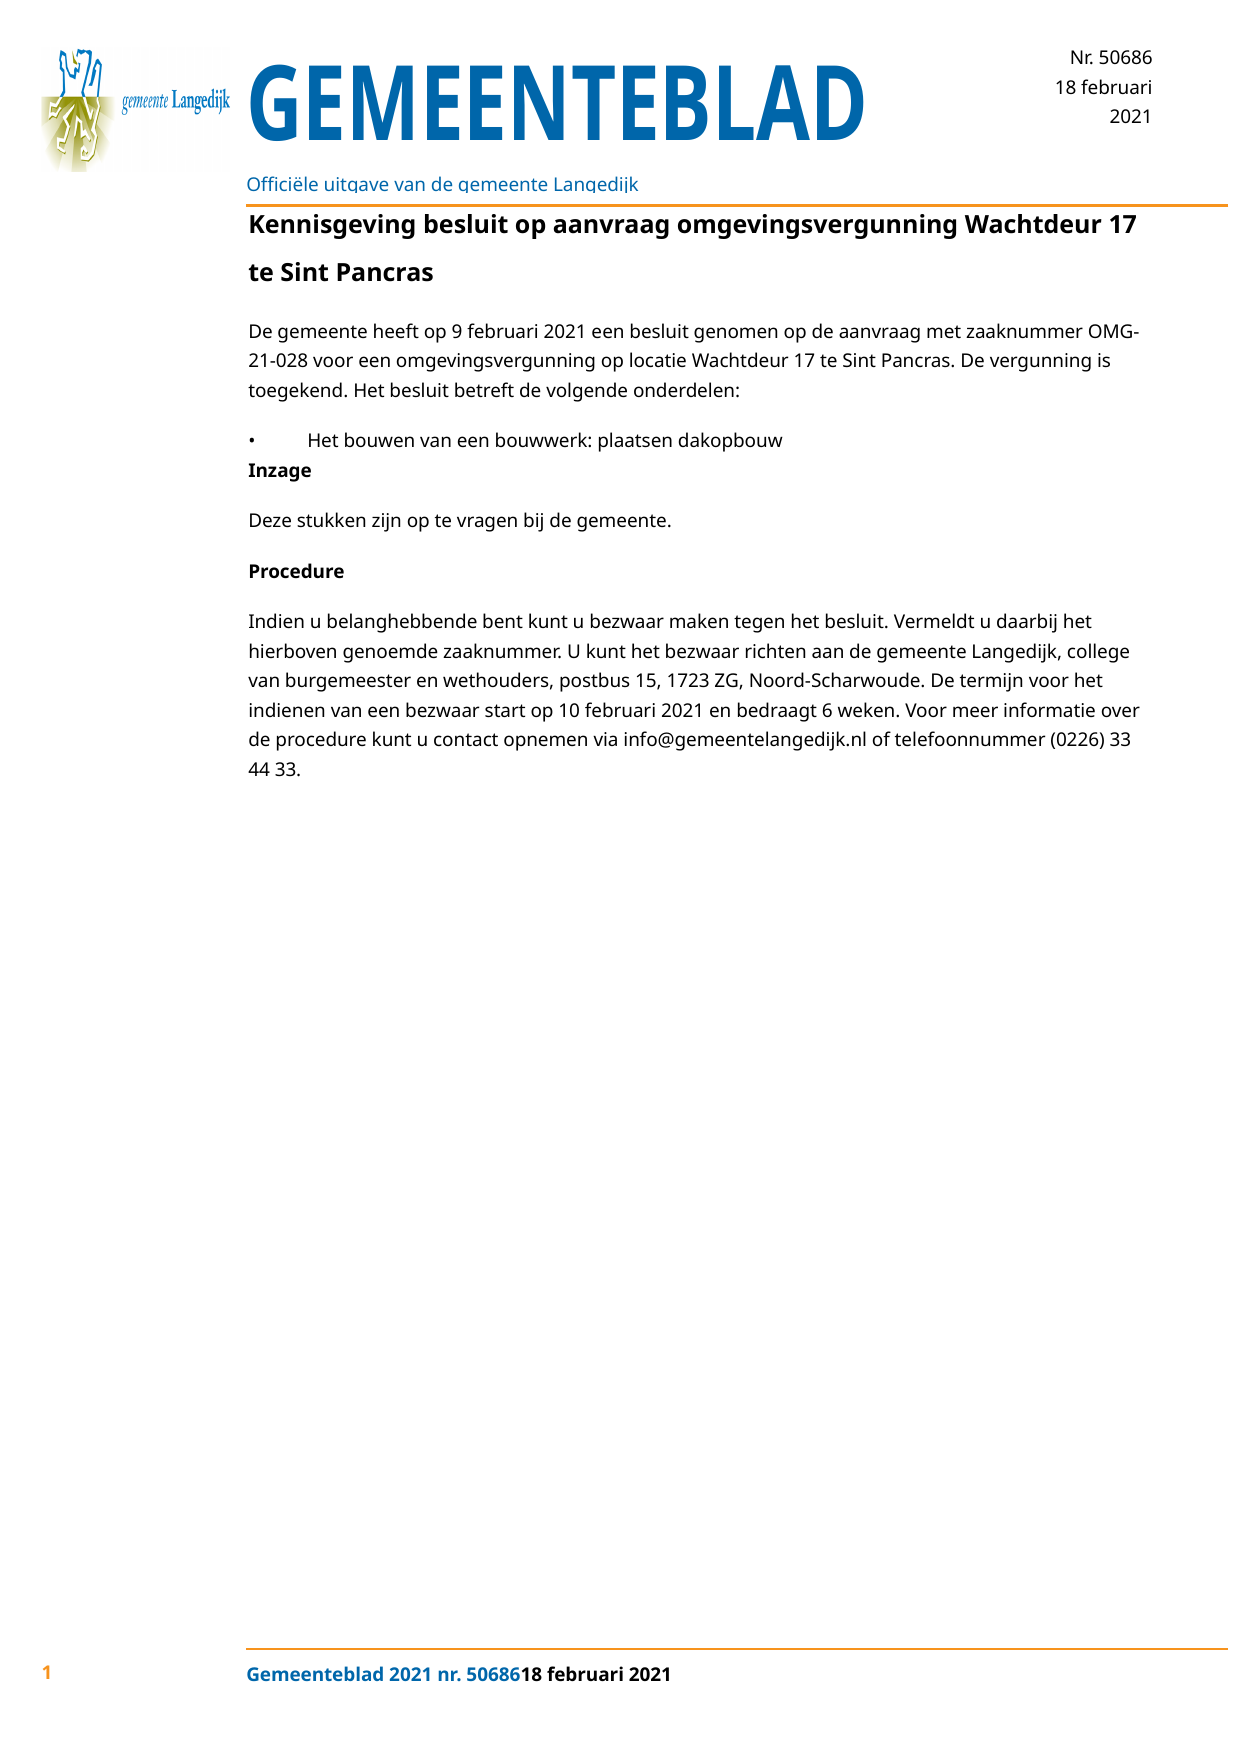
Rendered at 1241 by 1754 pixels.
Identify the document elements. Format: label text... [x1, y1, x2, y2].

text Kennisgeving besluit op aanvraag omgevingsvergunning Wachtdeur 17 te Sint Pancras [248, 207, 1152, 288]
text De gemeente heeft op 9 februari 2021 een besluit genomen op de aanvraag met zaaknummer OMG-21-028 voor een omgevingsvergunning op locatie Wachtdeur 17 te Sint Pancras. De vergunning is toegekend. Het besluit betreft de volgende onderdelen: [248, 318, 1152, 403]
text Inzage [248, 457, 1152, 483]
list Het bouwen van een bouwwerk: plaatsen dakopbouw [248, 427, 1152, 453]
text Deze stukken zijn op te vragen bij de gemeente. [248, 507, 1152, 533]
picture [41, 47, 231, 172]
text Procedure [248, 558, 1152, 584]
text Indien u belanghebbende bent kunt u bezwaar maken tegen het besluit. Vermeldt u daarbij het hierboven genoemde zaaknummer. U kunt het bezwaar richten aan de gemeente Langedijk, college van burgemeester en wethouders, postbus 15, 1723 ZG, Noord-Scharwoude. De termijn voor het indienen van een bezwaar start op 10 februari 2021 en bedraagt 6 weken. Voor meer informatie over de procedure kunt u contact opnemen via info@gemeentelangedijk.nl of telefoonnummer (0226) 33 44 33. [248, 608, 1152, 782]
